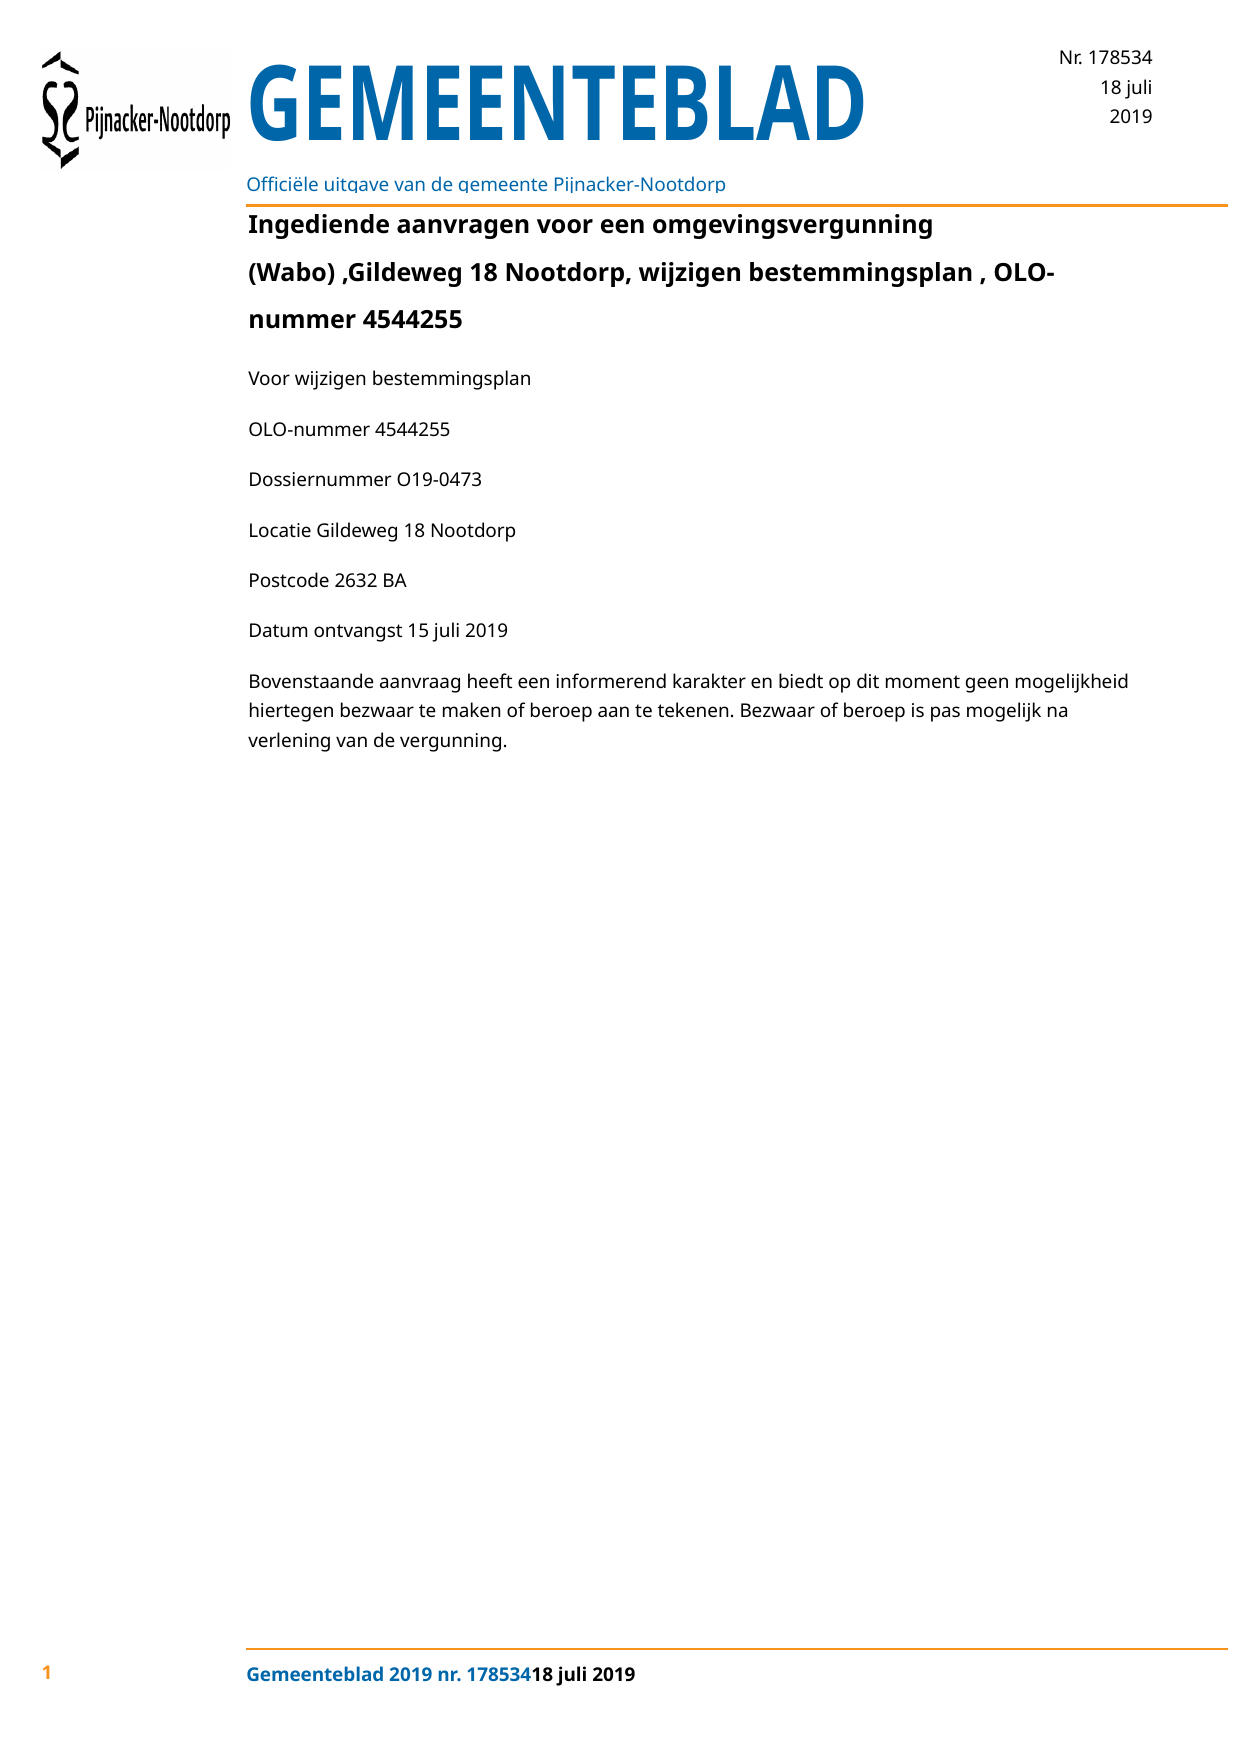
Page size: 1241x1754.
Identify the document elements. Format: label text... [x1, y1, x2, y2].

text Ingediende aanvragen voor een omgevingsvergunning (Wabo) ,Gildeweg 18 Nootdorp, wijzigen bestemmingsplan , OLO-nummer 4544255 [248, 207, 1152, 336]
text OLO-nummer 4544255 [248, 416, 1152, 442]
picture [41, 47, 231, 172]
text Bovenstaande aanvraag heeft een informerend karakter en biedt op dit moment geen mogelijkheid hiertegen bezwaar te maken of beroep aan te tekenen. Bezwaar of beroep is pas mogelijk na verlening van de vergunning. [248, 668, 1152, 753]
text Locatie Gildeweg 18 Nootdorp [248, 517, 1152, 542]
text Dossiernummer O19-0473 [248, 466, 1152, 492]
text Datum ontvangst 15 juli 2019 [248, 618, 1152, 643]
text Voor wijzigen bestemmingsplan [248, 366, 1152, 391]
text Postcode 2632 BA [248, 567, 1152, 593]
